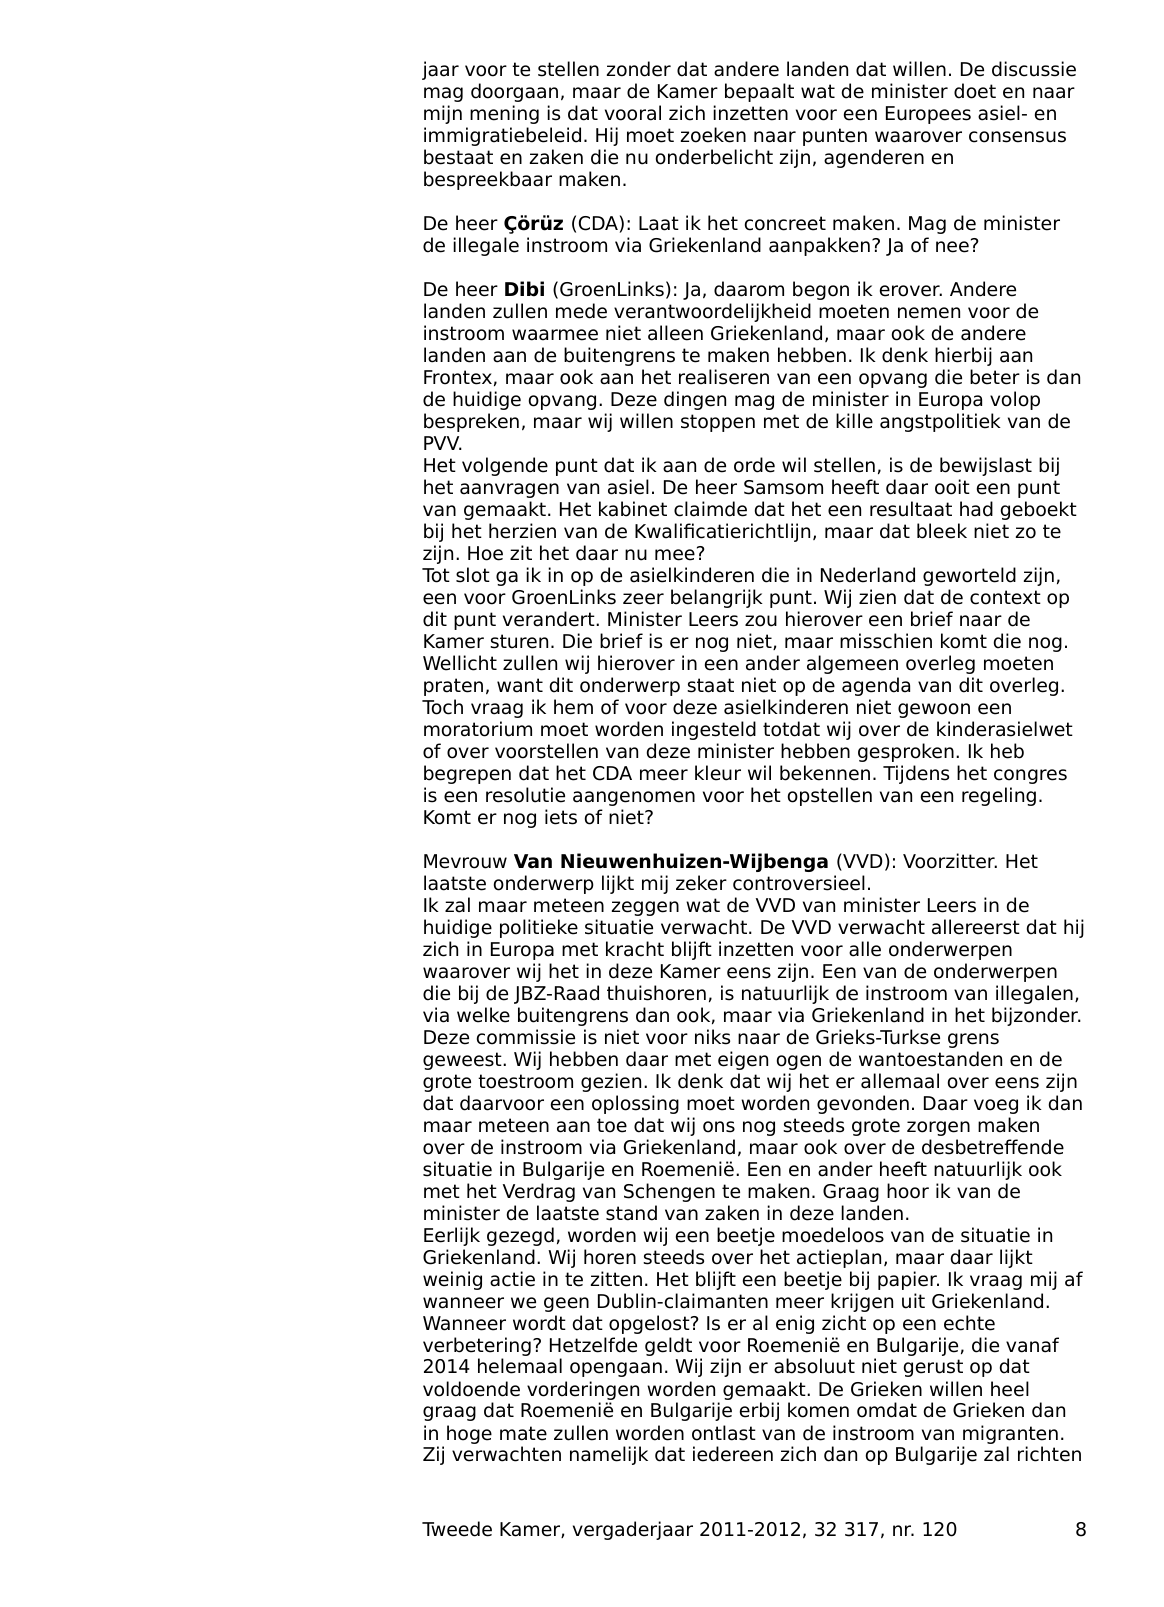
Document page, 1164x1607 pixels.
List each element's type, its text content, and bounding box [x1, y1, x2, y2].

text Tot slot ga ik in op de asielkinderen die in Nederland geworteld zijn, een voor GroenLinks zeer belangrijk punt. Wij zien dat de context op dit punt verandert. Minister Leers zou hierover een brief naar de Kamer sturen. Die brief is er nog niet, maar misschien komt die nog. Wellicht zullen wij hierover in een ander algemeen overleg moeten praten, want dit onderwerp staat niet op de agenda van dit overleg. Toch vraag ik hem of voor deze asielkinderen niet gewoon een moratorium moet worden ingesteld totdat wij over de kinderasielwet of over voorstellen van deze minister hebben gesproken. Ik heb begrepen dat het CDA meer kleur wil bekennen. Tijdens het congres is een resolutie aangenomen voor het opstellen van een regeling. Komt er nog iets of niet? [422, 565, 1087, 829]
text Eerlijk gezegd, worden wij een beetje moedeloos van de situatie in Griekenland. Wij horen steeds over het actieplan, maar daar lijkt weinig actie in te zitten. Het blijft een beetje bij papier. Ik vraag mij af wanneer we geen Dublin-claimanten meer krijgen uit Griekenland. Wanneer wordt dat opgelost? Is er al enig zicht op een echte verbetering? Hetzelfde geldt voor Roemenië en Bulgarije, die vanaf 2014 helemaal opengaan. Wij zijn er absoluut niet gerust op dat voldoende vorderingen worden gemaakt. De Grieken willen heel graag dat Roemenië en Bulgarije erbij komen omdat de Grieken dan in hoge mate zullen worden ontlast van de instroom van migranten. Zij verwachten namelijk dat iedereen zich dan op Bulgarije zal richten [422, 1224, 1087, 1466]
text Het volgende punt dat ik aan de orde wil stellen, is de bewijslast bij het aanvragen van asiel. De heer Samsom heeft daar ooit een punt van gemaakt. Het kabinet claimde dat het een resultaat had geboekt bij het herzien van de Kwalificatierichtlijn, maar dat bleek niet zo te zijn. Hoe zit het daar nu mee? [422, 455, 1087, 565]
text jaar voor te stellen zonder dat andere landen dat willen. De discussie mag doorgaan, maar de Kamer bepaalt wat de minister doet en naar mijn mening is dat vooral zich inzetten voor een Europees asiel- en immigratiebeleid. Hij moet zoeken naar punten waarover consensus bestaat en zaken die nu onderbelicht zijn, agenderen en bespreekbaar maken. [422, 59, 1087, 191]
text De heer Çörüz (CDA): Laat ik het concreet maken. Mag de minister de illegale instroom via Griekenland aanpakken? Ja of nee? [422, 213, 1087, 257]
text De heer Dibi (GroenLinks): Ja, daarom begon ik erover. Andere landen zullen mede verantwoordelijkheid moeten nemen voor de instroom waarmee niet alleen Griekenland, maar ook de andere landen aan de buitengrens te maken hebben. Ik denk hierbij aan Frontex, maar ook aan het realiseren van een opvang die beter is dan de huidige opvang. Deze dingen mag de minister in Europa volop bespreken, maar wij willen stoppen met de kille angstpolitiek van de PVV. [422, 279, 1087, 455]
text Ik zal maar meteen zeggen wat de VVD van minister Leers in de huidige politieke situatie verwacht. De VVD verwacht allereerst dat hij zich in Europa met kracht blijft inzetten voor alle onderwerpen waarover wij het in deze Kamer eens zijn. Een van de onderwerpen die bij de JBZ-Raad thuishoren, is natuurlijk de instroom van illegalen, via welke buitengrens dan ook, maar via Griekenland in het bijzonder. Deze commissie is niet voor niks naar de Grieks-Turkse grens geweest. Wij hebben daar met eigen ogen de wantoestanden en de grote toestroom gezien. Ik denk dat wij het er allemaal over eens zijn dat daarvoor een oplossing moet worden gevonden. Daar voeg ik dan maar meteen aan toe dat wij ons nog steeds grote zorgen maken over de instroom via Griekenland, maar ook over de desbetreffende situatie in Bulgarije en Roemenië. Een en ander heeft natuurlijk ook met het Verdrag van Schengen te maken. Graag hoor ik van de minister de laatste stand van zaken in deze landen. [422, 895, 1087, 1224]
text Mevrouw Van Nieuwenhuizen-Wijbenga (VVD): Voorzitter. Het laatste onderwerp lijkt mij zeker controversieel. [422, 851, 1087, 895]
